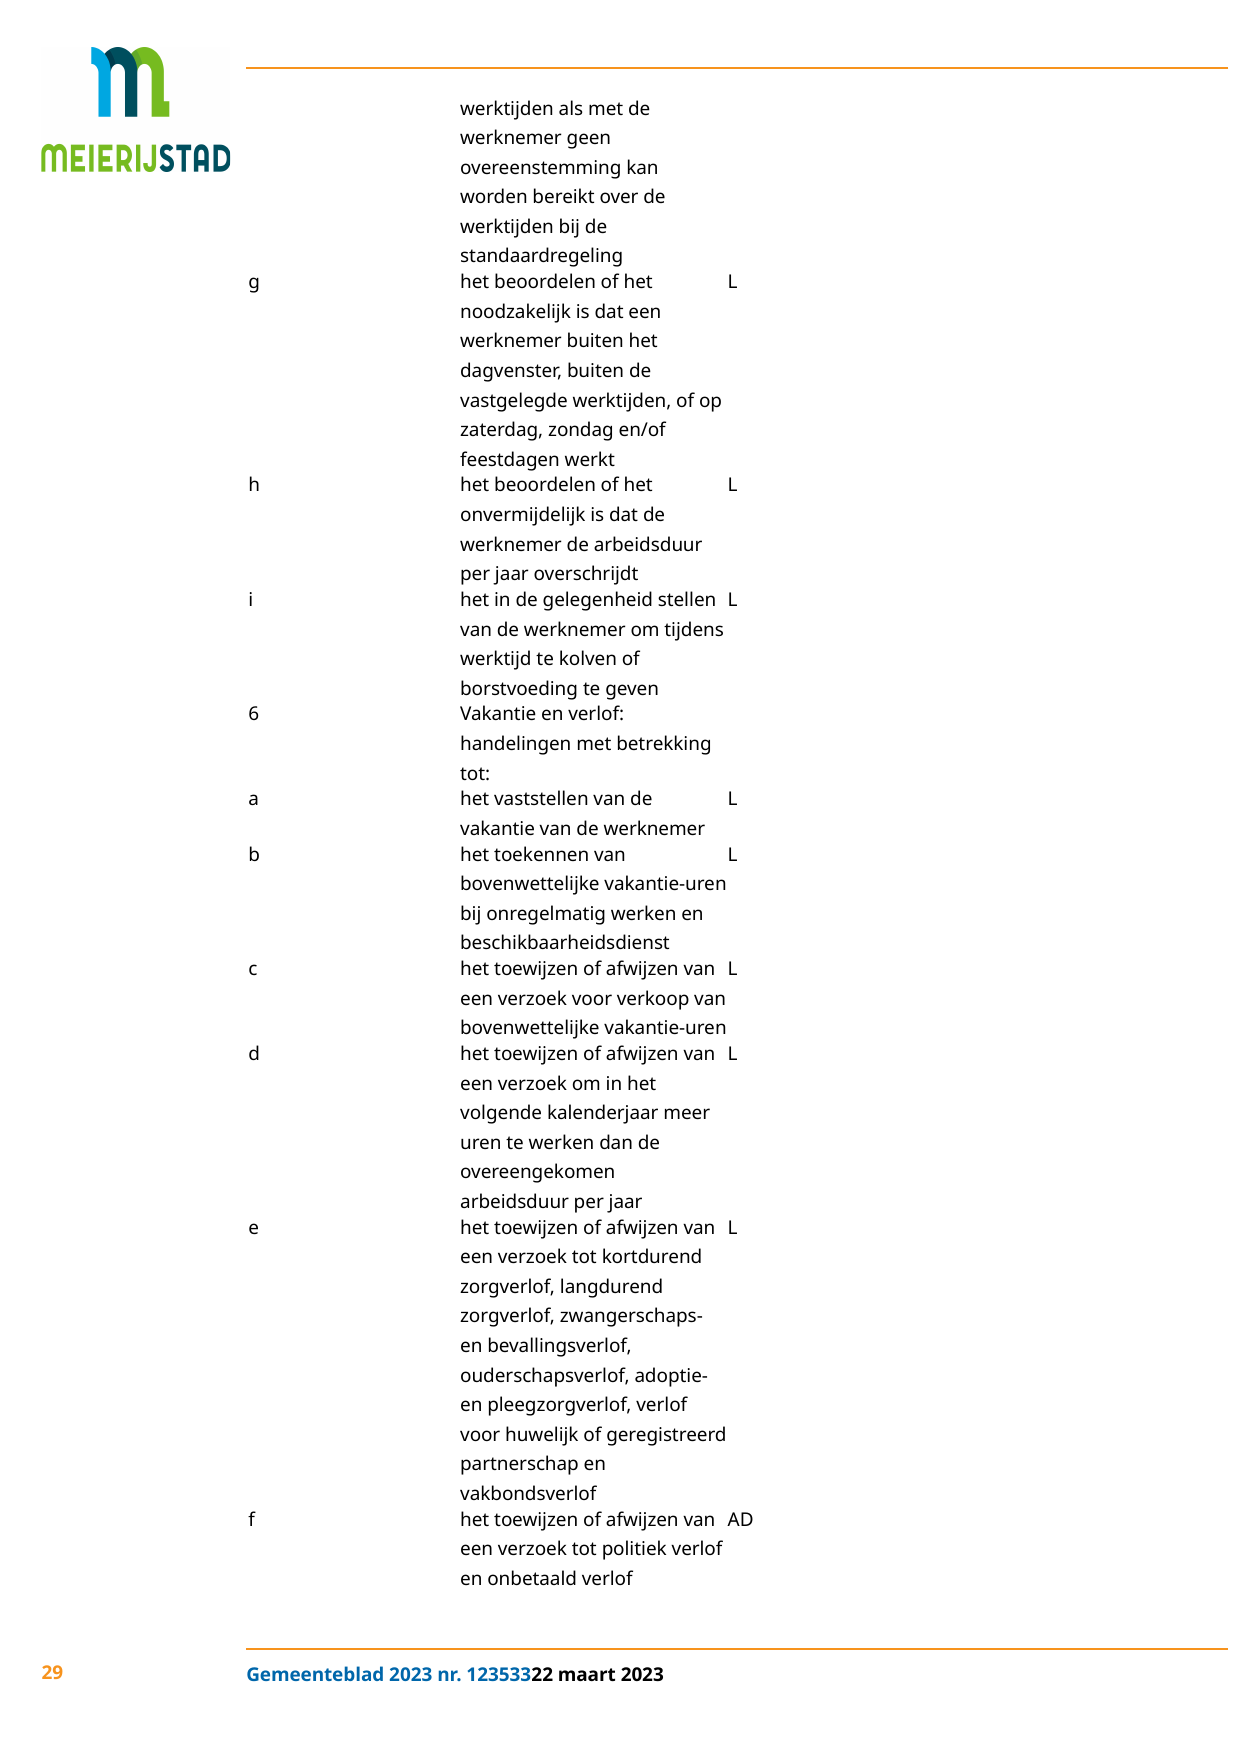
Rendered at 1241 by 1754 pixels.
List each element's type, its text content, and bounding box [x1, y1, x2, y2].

table_cell werktijden als met de werknemer geen overeenstemming kan worden bereikt over de werktijden bij de standaardregeling [460, 95, 727, 268]
table_cell het toekennen van bovenwettelijke vakantie-uren bij onregelmatig werken en beschikbaarheidsdienst [460, 841, 727, 955]
table_cell het in de gelegenheid stellen van de werknemer om tijdens werktijd te kolven of borstvoeding te geven [460, 586, 727, 701]
table_cell L [728, 955, 939, 1040]
table_cell c [248, 955, 460, 1040]
table_cell L [728, 1040, 939, 1214]
table_cell L [728, 269, 939, 472]
table_cell het toewijzen of afwijzen van een verzoek om in het volgende kalenderjaar meer uren te werken dan de overeengekomen arbeidsduur per jaar [460, 1040, 727, 1214]
table_cell Vakantie en verlof: handelingen met betrekking tot: [460, 701, 727, 786]
table_cell het beoordelen of het onvermijdelijk is dat de werknemer de arbeidsduur per jaar overschrijdt [460, 472, 727, 586]
table_cell [940, 1040, 1152, 1214]
table_cell [940, 586, 1152, 701]
table_cell [940, 269, 1152, 472]
table_cell [940, 786, 1152, 841]
table_cell [940, 95, 1152, 268]
table_cell i [248, 586, 460, 701]
picture [41, 47, 231, 172]
table_cell 6 [248, 701, 460, 786]
table_cell [940, 841, 1152, 955]
table_cell het vaststellen van de vakantie van de werknemer [460, 786, 727, 841]
table_cell [940, 701, 1152, 786]
table_cell [940, 472, 1152, 586]
table_cell a [248, 786, 460, 841]
table_cell b [248, 841, 460, 955]
table_cell het toewijzen of afwijzen van een verzoek tot kortdurend zorgverlof, langdurend zorgverlof, zwangerschaps- en bevallingsverlof, ouderschapsverlof, adoptie- en pleegzorgverlof, verlof voor huwelijk of geregistreerd partnerschap en vakbondsverlof [460, 1214, 727, 1506]
table_cell h [248, 472, 460, 586]
table_cell [248, 95, 460, 268]
table_cell [940, 1506, 1152, 1591]
table_cell L [728, 1214, 939, 1506]
table_cell AD [728, 1506, 939, 1591]
table_cell e [248, 1214, 460, 1506]
table_cell het toewijzen of afwijzen van een verzoek voor verkoop van bovenwettelijke vakantie-uren [460, 955, 727, 1040]
table_cell L [728, 586, 939, 701]
table_cell d [248, 1040, 460, 1214]
table_cell het beoordelen of het noodzakelijk is dat een werknemer buiten het dagvenster, buiten de vastgelegde werktijden, of op zaterdag, zondag en/of feestdagen werkt [460, 269, 727, 472]
table_cell het toewijzen of afwijzen van een verzoek tot politiek verlof en onbetaald verlof [460, 1506, 727, 1591]
table_cell f [248, 1506, 460, 1591]
table_cell [728, 95, 939, 268]
table_cell g [248, 269, 460, 472]
table_cell L [728, 786, 939, 841]
table_cell [940, 1214, 1152, 1506]
table_cell [940, 955, 1152, 1040]
table_cell L [728, 841, 939, 955]
table_cell [728, 701, 939, 786]
table_cell L [728, 472, 939, 586]
